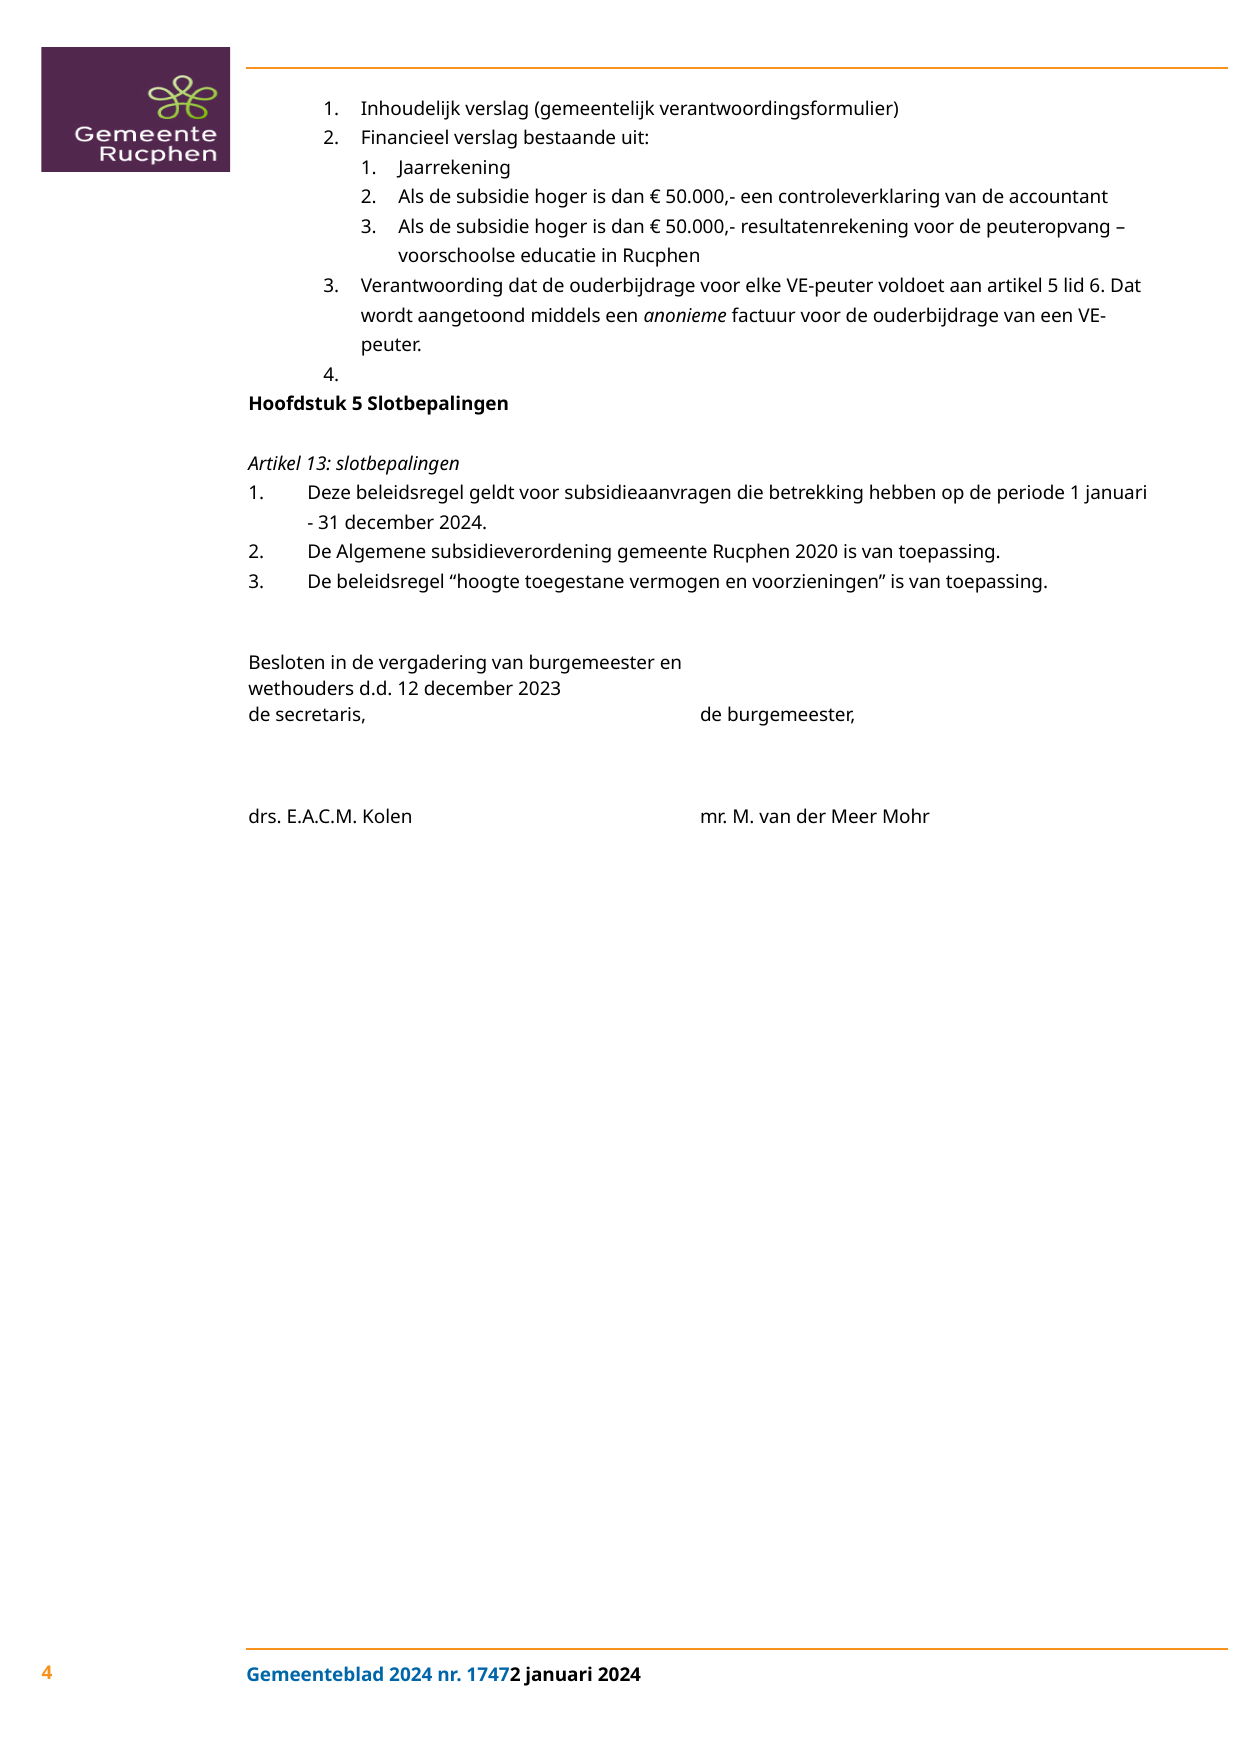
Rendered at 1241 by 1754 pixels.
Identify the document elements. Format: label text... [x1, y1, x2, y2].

table_cell wethouders d.d. 12 december 2023 [248, 675, 1152, 701]
list Deze beleidsregel geldt voor subsidieaanvragen die betrekking hebben op de periode 1 januari - 31 december 2024. [248, 479, 1152, 535]
text Hoofdstuk 5 Slotbepalingen [248, 391, 1152, 416]
table_cell [248, 726, 1152, 752]
table_cell [248, 752, 1152, 778]
table_cell [248, 778, 1152, 804]
picture [41, 47, 231, 172]
list Als de subsidie hoger is dan € 50.000,- resultatenrekening voor de peuteropvang – voorschoolse educatie in Rucphen [361, 213, 1152, 268]
list Jaarrekening [361, 154, 1152, 180]
table_cell de burgemeester, [700, 701, 1152, 726]
table_cell de secretaris, [248, 701, 700, 726]
table_cell mr. M. van der Meer Mohr [700, 804, 1152, 829]
table_cell Besloten in de vergadering van burgemeester en [248, 649, 1152, 675]
table_cell drs. E.A.C.M. Kolen [248, 804, 700, 829]
list Verantwoording dat de ouderbijdrage voor elke VE-peuter voldoet aan artikel 5 lid 6. Dat wordt aangetoond middels een anonieme factuur voor de ouderbijdrage van een VE-peuter. [323, 272, 1152, 357]
table_header [248, 624, 1152, 649]
list De beleidsregel “hoogte toegestane vermogen en voorzieningen” is van toepassing. [248, 568, 1152, 594]
text Artikel 13: slotbepalingen [248, 450, 1152, 476]
list De Algemene subsidieverordening gemeente Rucphen 2020 is van toepassing. [248, 538, 1152, 564]
list Als de subsidie hoger is dan € 50.000,- een controleverklaring van de accountant [361, 183, 1152, 209]
list Inhoudelijk verslag (gemeentelijk verantwoordingsformulier) [323, 95, 1152, 121]
list Financieel verslag bestaande uit: [323, 124, 1152, 150]
